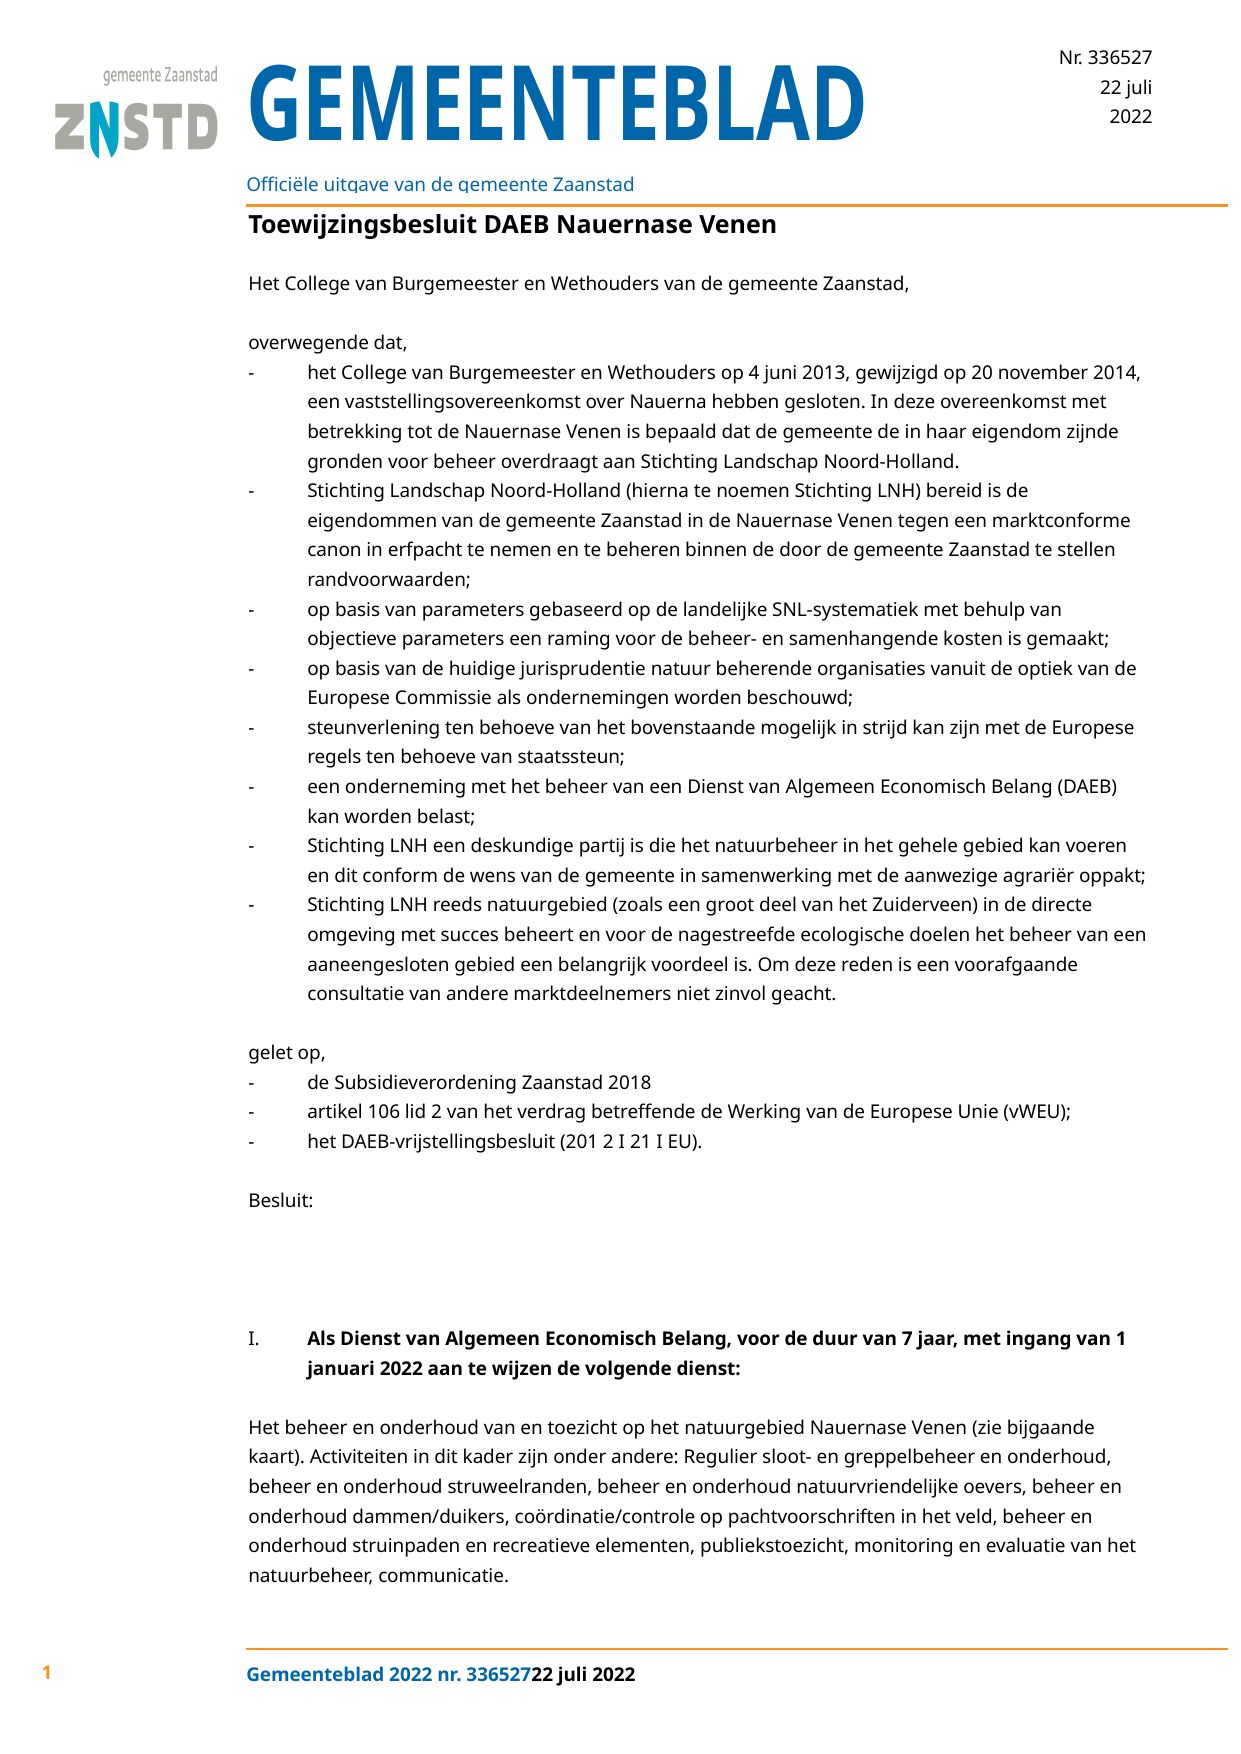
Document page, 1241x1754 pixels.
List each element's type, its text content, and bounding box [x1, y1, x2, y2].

text Het beheer en onderhoud van en toezicht op het natuurgebied Nauernase Venen (zie bijgaande kaart). Activiteiten in dit kader zijn onder andere: Regulier sloot- en greppelbeheer en onderhoud, beheer en onderhoud struweelranden, beheer en onderhoud natuurvriendelijke oevers, beheer en onderhoud dammen/duikers, coördinatie/controle op pachtvoorschriften in het veld, beheer en onderhoud struinpaden en recreatieve elementen, publiekstoezicht, monitoring en evaluatie van het natuurbeheer, communicatie. [248, 1414, 1152, 1588]
text Toewijzingsbesluit DAEB Nauernase Venen [248, 207, 1152, 241]
list artikel 106 lid 2 van het verdrag betreffende de Werking van de Europese Unie (vWEU); [248, 1099, 1152, 1124]
list het College van Burgemeester en Wethouders op 4 juni 2013, gewijzigd op 20 november 2014, een vaststellingsovereenkomst over Nauerna hebben gesloten. In deze overeenkomst met betrekking tot de Nauernase Venen is bepaald dat de gemeente de in haar eigendom zijnde gronden voor beheer overdraagt aan Stichting Landschap Noord-Holland. [248, 359, 1152, 473]
list Als Dienst van Algemeen Economisch Belang, voor de duur van 7 jaar, met ingang van 1 januari 2022 aan te wijzen de volgende dienst: [248, 1325, 1152, 1381]
list steunverlening ten behoeve van het bovenstaande mogelijk in strijd kan zijn met de Europese regels ten behoeve van staatssteun; [248, 714, 1152, 769]
list een onderneming met het beheer van een Dienst van Algemeen Economisch Belang (DAEB) kan worden belast; [248, 773, 1152, 828]
text Het College van Burgemeester en Wethouders van de gemeente Zaanstad, [248, 270, 1152, 296]
list op basis van de huidige jurisprudentie natuur beherende organisaties vanuit de optiek van de Europese Commissie als ondernemingen worden beschouwd; [248, 655, 1152, 710]
text overwegende dat, [248, 329, 1152, 355]
list Stichting LNH reeds natuurgebied (zoals een groot deel van het Zuiderveen) in de directe omgeving met succes beheert en voor de nagestreefde ecologische doelen het beheer van een aaneengesloten gebied een belangrijk voordeel is. Om deze reden is een voorafgaande consultatie van andere marktdeelnemers niet zinvol geacht. [248, 892, 1152, 1006]
list op basis van parameters gebaseerd op de landelijke SNL-systematiek met behulp van objectieve parameters een raming voor de beheer- en samenhangende kosten is gemaakt; [248, 596, 1152, 651]
text gelet op, [248, 1039, 1152, 1065]
list Stichting Landschap Noord-Holland (hierna te noemen Stichting LNH) bereid is de eigendommen van de gemeente Zaanstad in de Nauernase Venen tegen een marktconforme canon in erfpacht te nemen en te beheren binnen de door de gemeente Zaanstad te stellen randvoorwaarden; [248, 477, 1152, 592]
list Stichting LNH een deskundige partij is die het natuurbeheer in het gehele gebied kan voeren en dit conform de wens van de gemeente in samenwerking met de aanwezige agrariër oppakt; [248, 832, 1152, 888]
list het DAEB-vrijstellingsbesluit (201 2 I 21 I EU). [248, 1128, 1152, 1154]
picture [41, 47, 231, 172]
text Besluit: [248, 1187, 1152, 1213]
list de Subsidieverordening Zaanstad 2018 [248, 1069, 1152, 1095]
